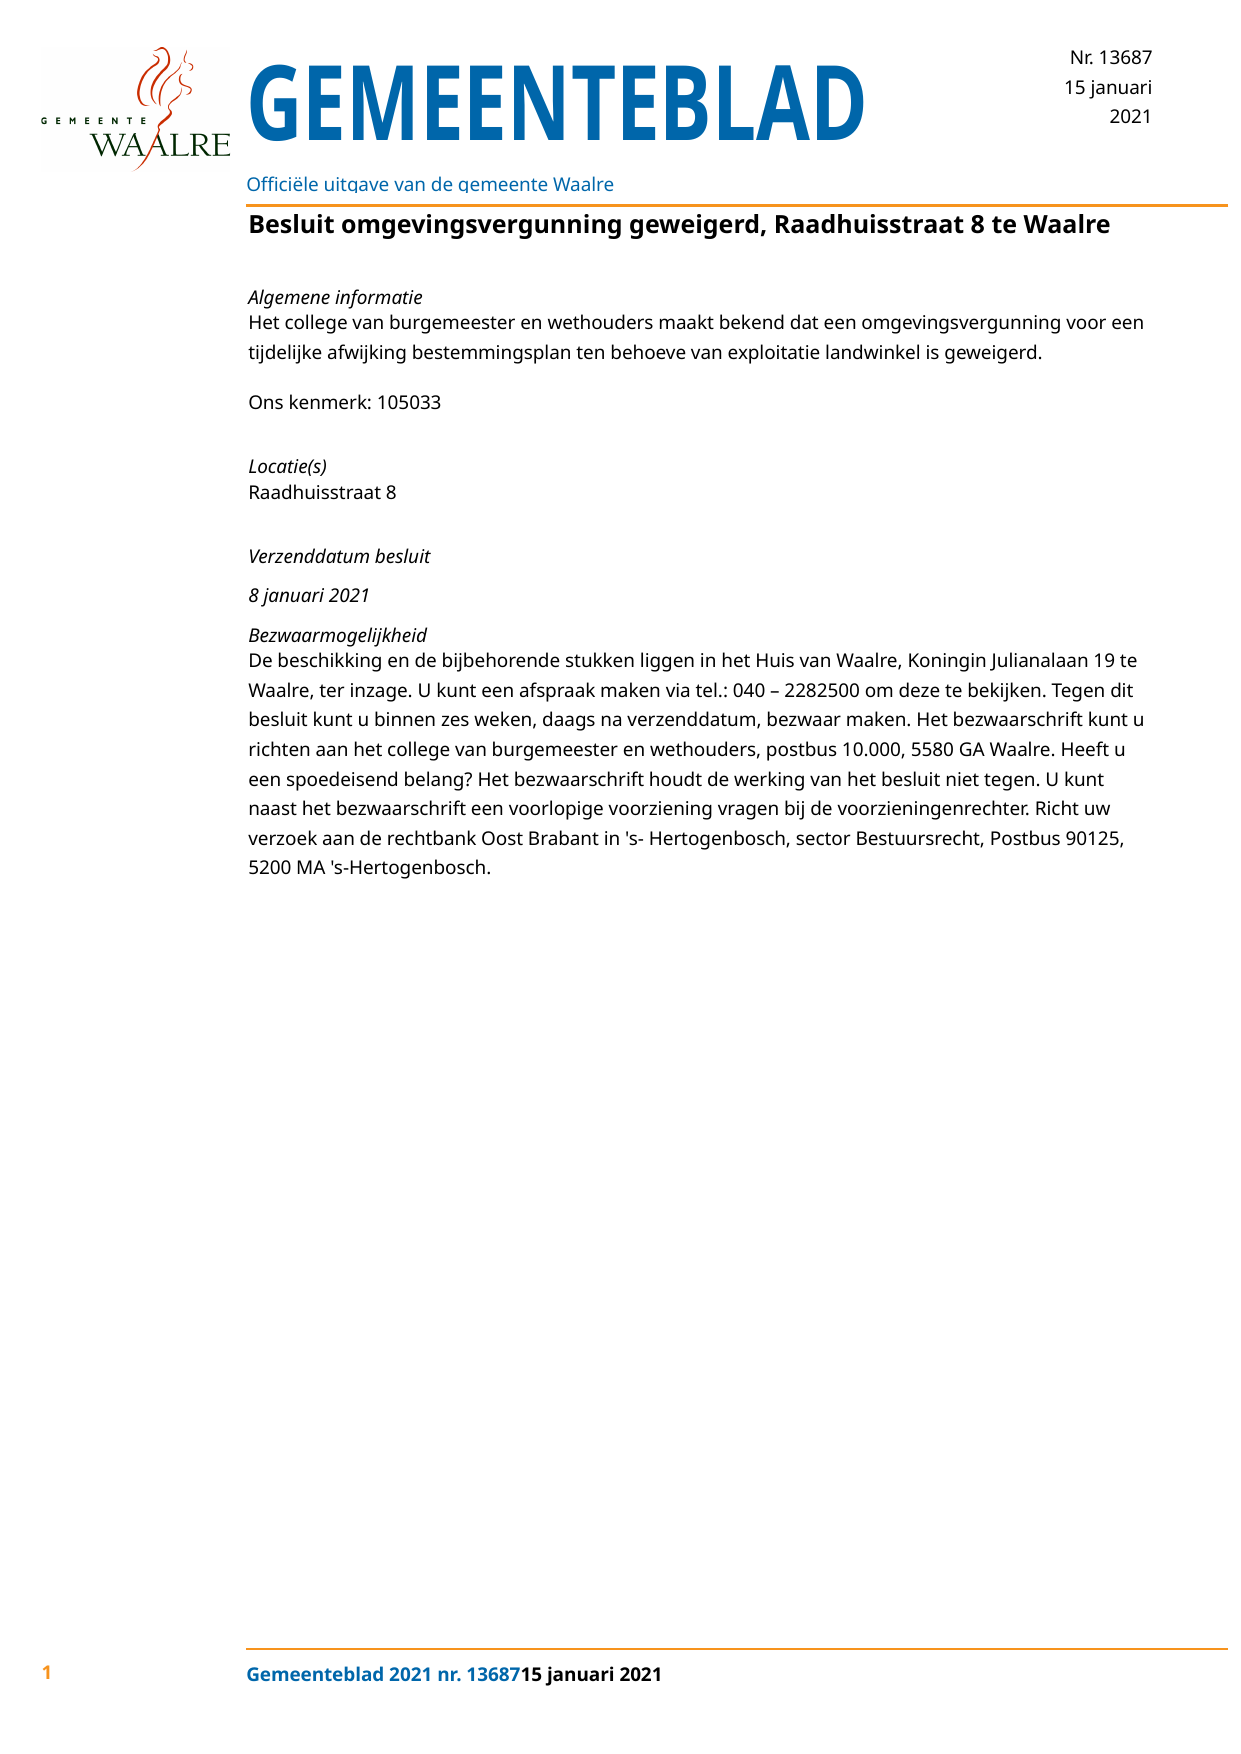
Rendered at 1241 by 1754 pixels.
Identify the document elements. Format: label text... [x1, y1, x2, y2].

text De beschikking en de bijbehorende stukken liggen in het Huis van Waalre, Koningin Julianalaan 19 te Waalre, ter inzage. U kunt een afspraak maken via tel.: 040 – 2282500 om deze te bekijken. Tegen dit besluit kunt u binnen zes weken, daags na verzenddatum, bezwaar maken. Het bezwaarschrift kunt u richten aan het college van burgemeester en wethouders, postbus 10.000, 5580 GA Waalre. Heeft u een spoedeisend belang? Het bezwaarschrift houdt de werking van het besluit niet tegen. U kunt naast het bezwaarschrift een voorlopige voorziening vragen bij de voorzieningenrechter. Richt uw verzoek aan de rechtbank Oost Brabant in 's- Hertogenbosch, sector Bestuursrecht, Postbus 90125, 5200 MA 's-Hertogenbosch. [248, 647, 1152, 880]
text Raadhuisstraat 8 [248, 479, 1152, 505]
text Ons kenmerk: 105033 [248, 389, 1152, 415]
picture [41, 47, 231, 172]
text Het college van burgemeester en wethouders maakt bekend dat een omgevingsvergunning voor een tijdelijke afwijking bestemmingsplan ten behoeve van exploitatie landwinkel is geweigerd. [248, 309, 1152, 365]
text Bezwaarmogelijkheid [248, 622, 1152, 647]
text Algemene informatie [248, 284, 1152, 309]
text Besluit omgevingsvergunning geweigerd, Raadhuisstraat 8 te Waalre [248, 207, 1152, 241]
text Verzenddatum besluit [248, 543, 1152, 569]
text Locatie(s) [248, 453, 1152, 479]
text 8 januari 2021 [248, 582, 1152, 608]
